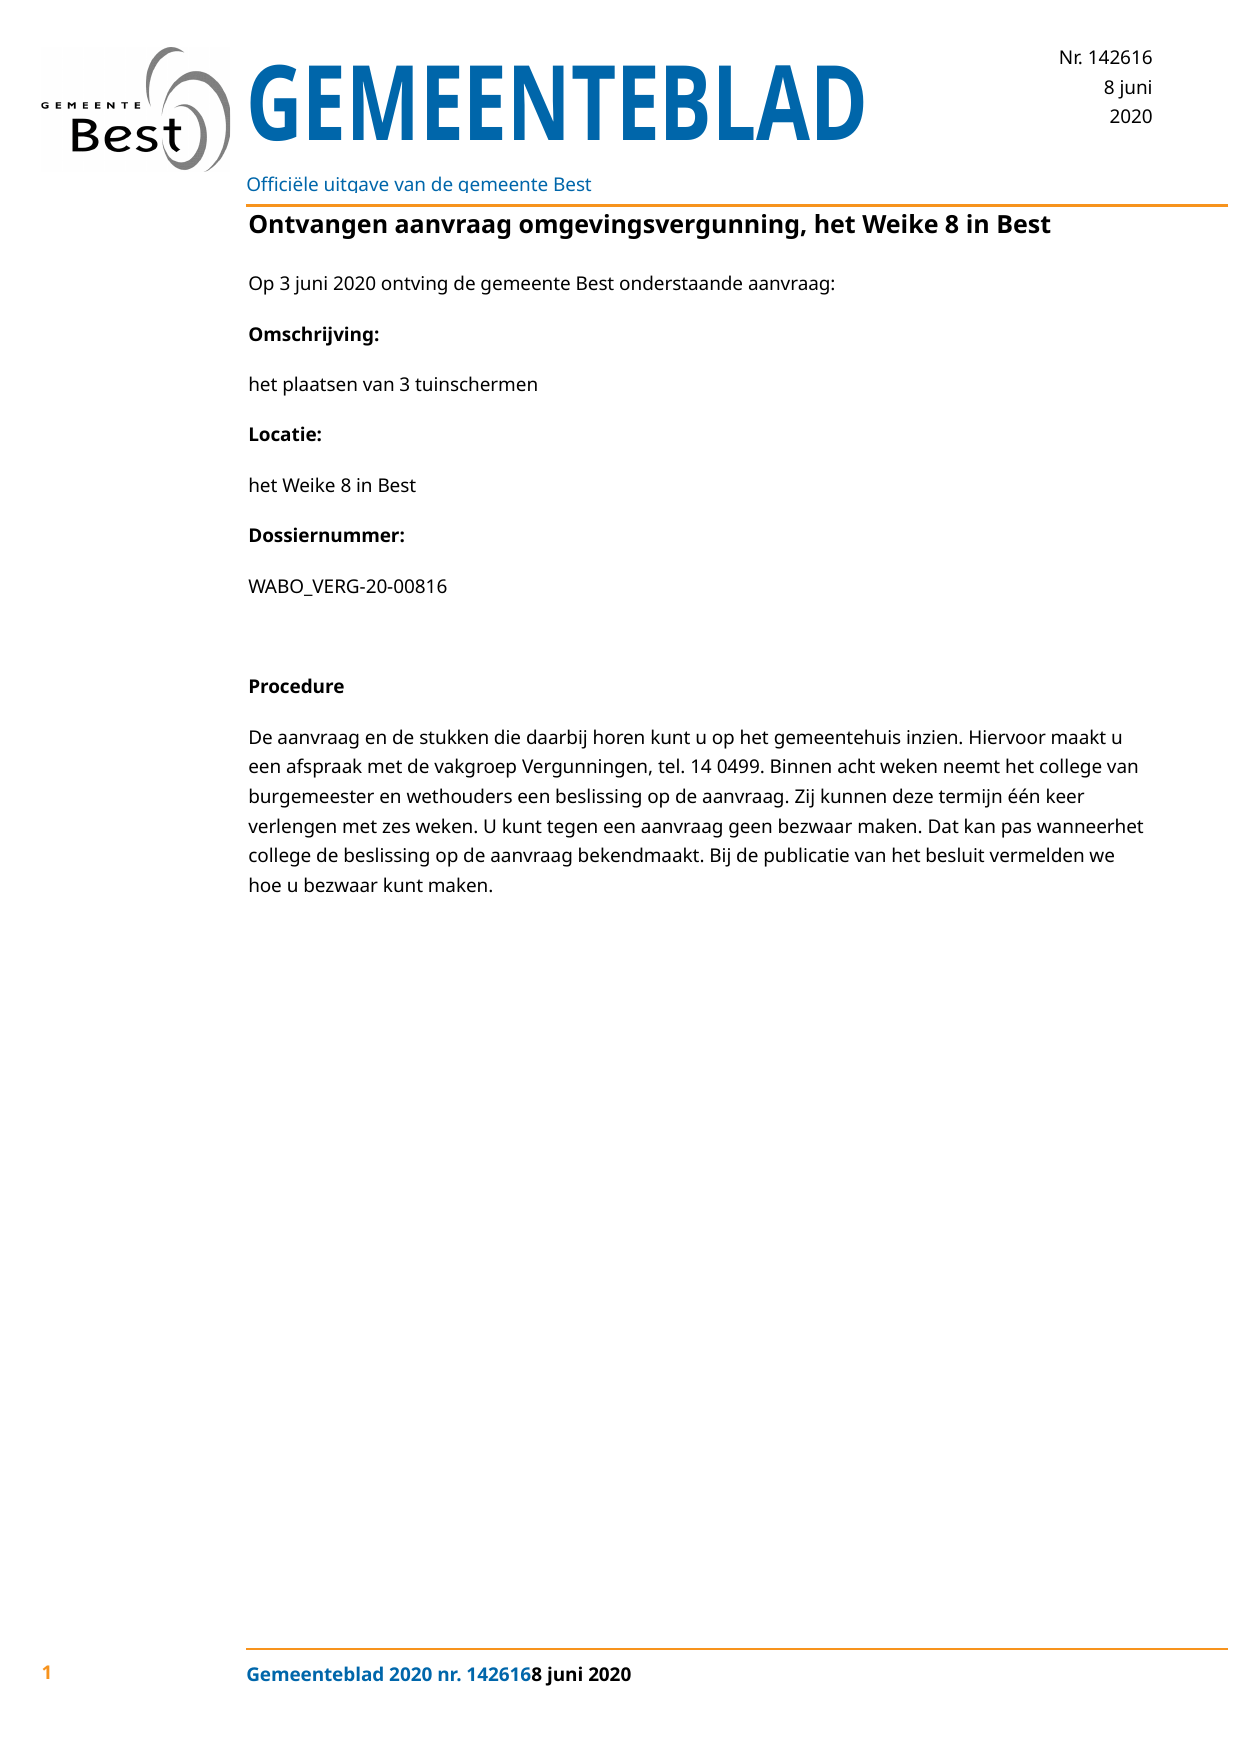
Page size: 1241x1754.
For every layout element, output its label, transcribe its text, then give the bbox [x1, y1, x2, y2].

picture [41, 47, 231, 172]
text WABO_VERG-20-00816 [248, 573, 1152, 598]
text Locatie: [248, 422, 1152, 447]
text Dossiernummer: [248, 522, 1152, 548]
text het plaatsen van 3 tuinschermen [248, 371, 1152, 397]
text Op 3 juni 2020 ontving de gemeente Best onderstaande aanvraag: [248, 270, 1152, 296]
text Ontvangen aanvraag omgevingsvergunning, het Weike 8 in Best [248, 207, 1152, 241]
text Omschrijving: [248, 321, 1152, 346]
text het Weike 8 in Best [248, 472, 1152, 498]
text Procedure [248, 674, 1152, 699]
text De aanvraag en de stukken die daarbij horen kunt u op het gemeentehuis inzien. Hiervoor maakt u een afspraak met de vakgroep Vergunningen, tel. 14 0499. Binnen acht weken neemt het college van burgemeester en wethouders een beslissing op de aanvraag. Zij kunnen deze termijn één keer verlengen met zes weken. U kunt tegen een aanvraag geen bezwaar maken. Dat kan pas wanneerhet college de beslissing op de aanvraag bekendmaakt. Bij de publicatie van het besluit vermelden we hoe u bezwaar kunt maken. [248, 724, 1152, 898]
